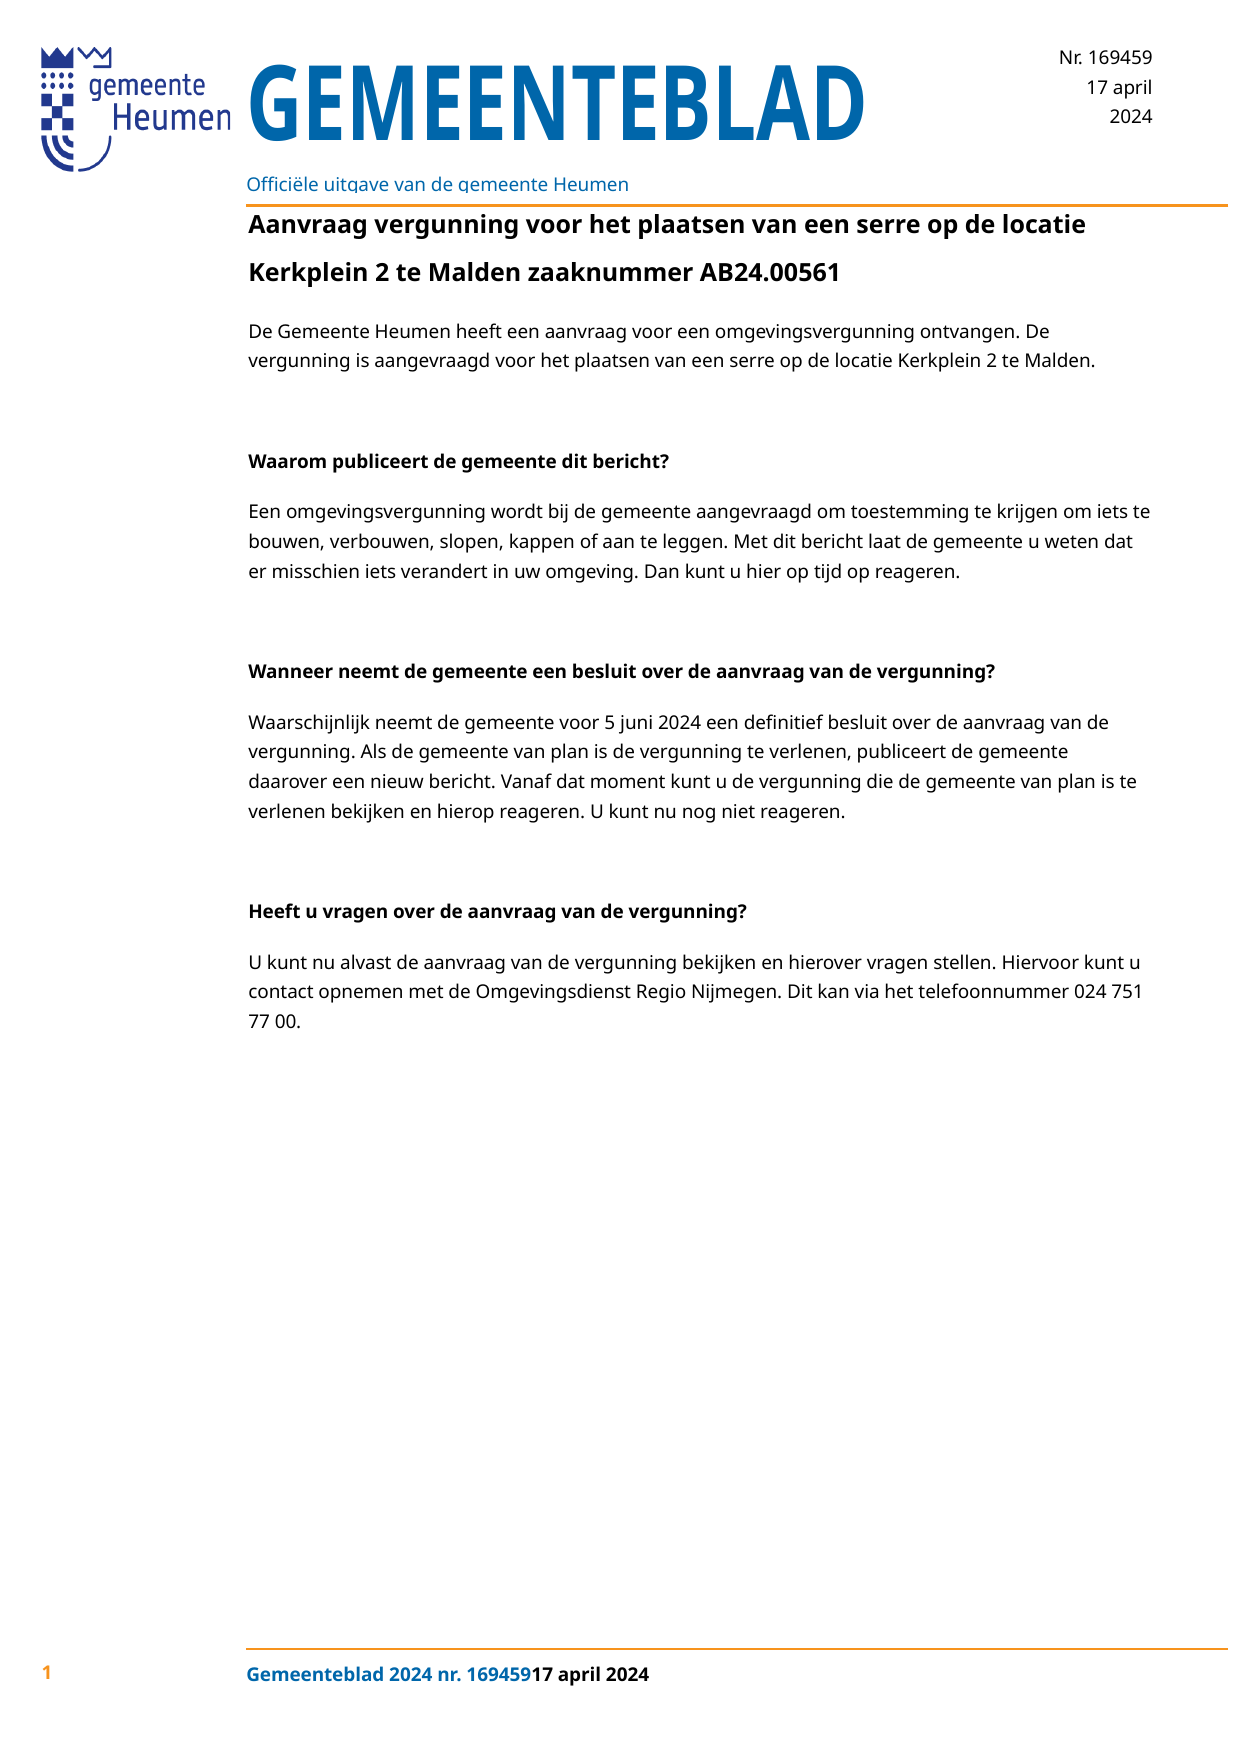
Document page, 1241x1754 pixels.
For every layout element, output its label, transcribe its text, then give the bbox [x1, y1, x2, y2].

text Aanvraag vergunning voor het plaatsen van een serre op de locatie Kerkplein 2 te Malden zaaknummer AB24.00561 [248, 207, 1152, 288]
text Waarschijnlijk neemt de gemeente voor 5 juni 2024 een definitief besluit over de aanvraag van de vergunning. Als de gemeente van plan is de vergunning te verlenen, publiceert de gemeente daarover een nieuw bericht. Vanaf dat moment kunt u de vergunning die de gemeente van plan is te verlenen bekijken en hierop reageren. U kunt nu nog niet reageren. [248, 709, 1152, 824]
picture [41, 47, 231, 172]
text Een omgevingsvergunning wordt bij de gemeente aangevraagd om toestemming te krijgen om iets te bouwen, verbouwen, slopen, kappen of aan te leggen. Met dit bericht laat de gemeente u weten dat er misschien iets verandert in uw omgeving. Dan kunt u hier op tijd op reageren. [248, 499, 1152, 584]
text Heeft u vragen over de aanvraag van de vergunning? [248, 899, 1152, 924]
text De Gemeente Heumen heeft een aanvraag voor een omgevingsvergunning ontvangen. De vergunning is aangevraagd voor het plaatsen van een serre op de locatie Kerkplein 2 te Malden. [248, 318, 1152, 373]
text Waarom publiceert de gemeente dit bericht? [248, 448, 1152, 474]
text U kunt nu alvast de aanvraag van de vergunning bekijken en hierover vragen stellen. Hiervoor kunt u contact opnemen met de Omgevingsdienst Regio Nijmegen. Dit kan via het telefoonnummer 024 751 77 00. [248, 949, 1152, 1034]
text Wanneer neemt de gemeente een besluit over de aanvraag van de vergunning? [248, 659, 1152, 684]
